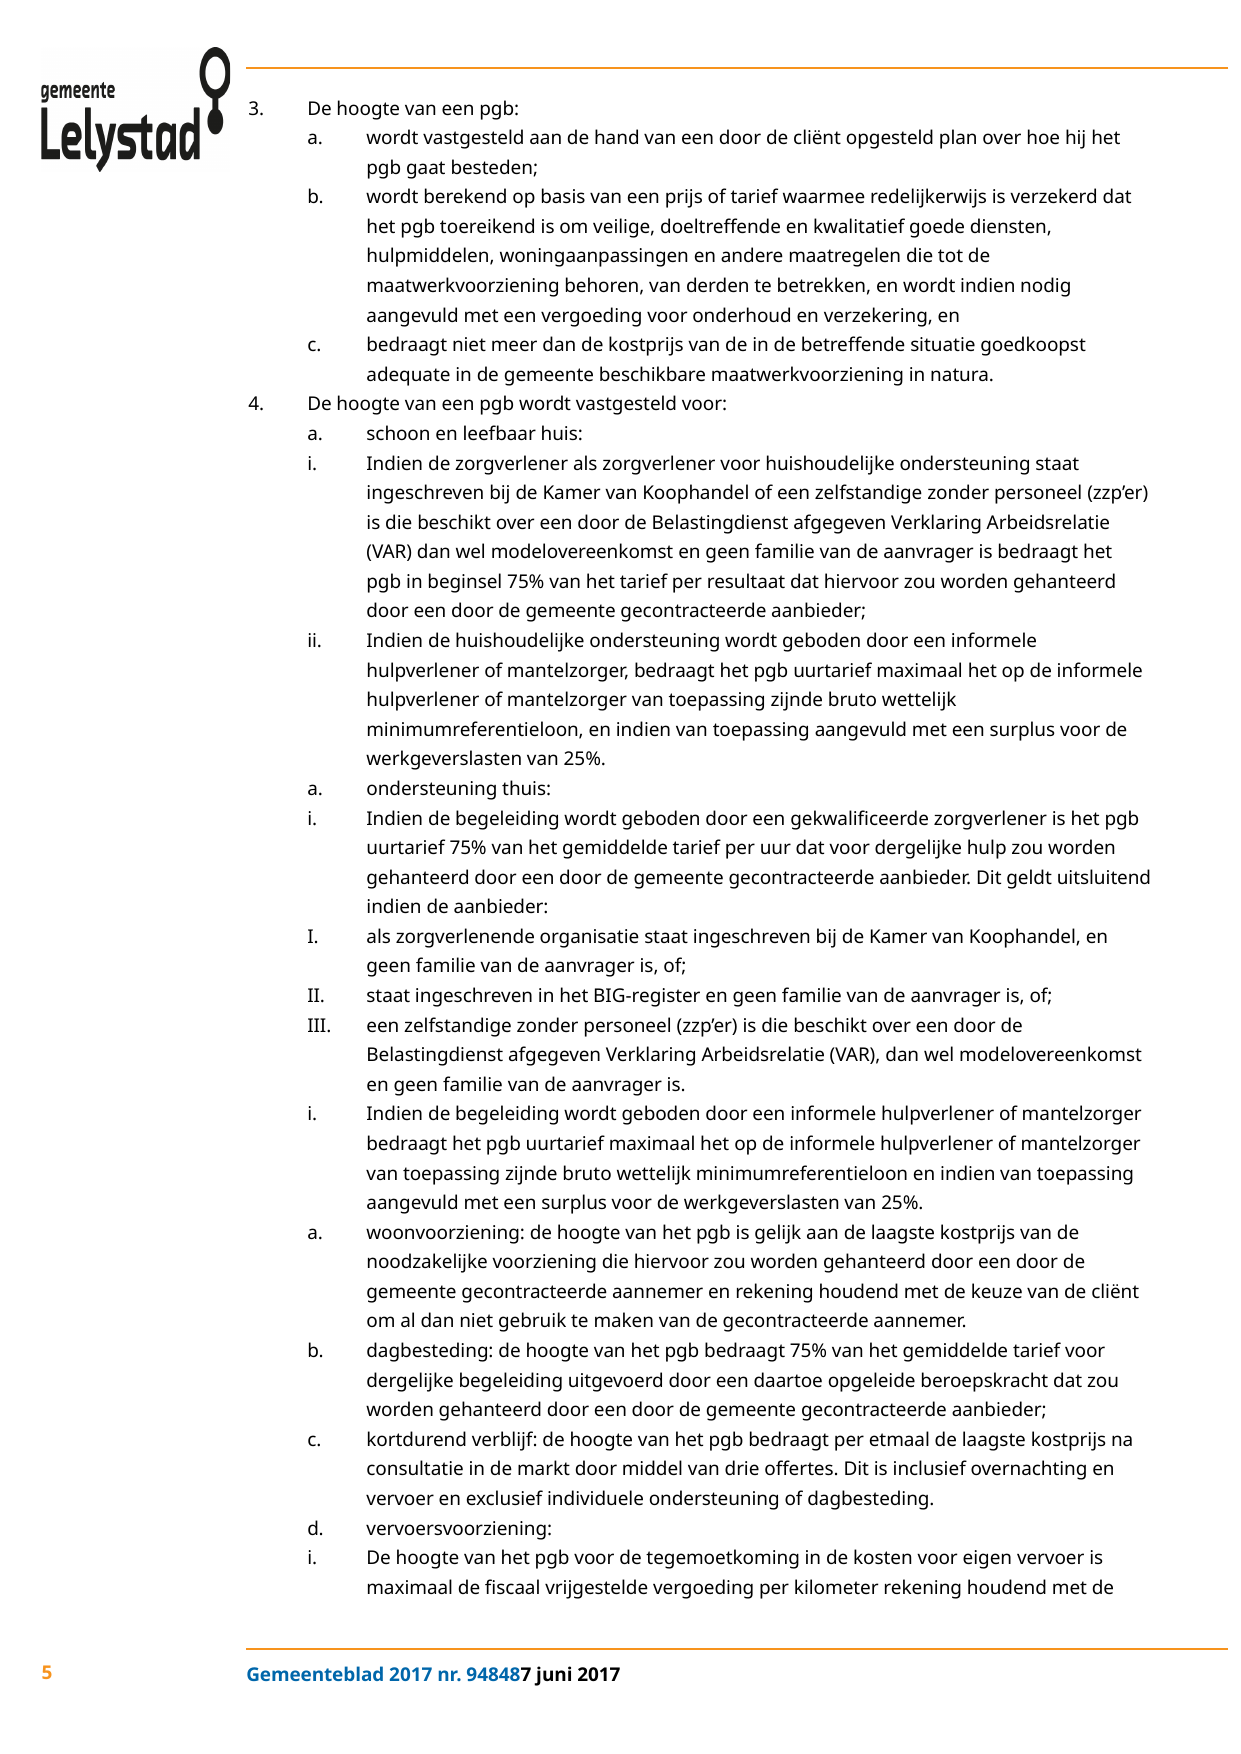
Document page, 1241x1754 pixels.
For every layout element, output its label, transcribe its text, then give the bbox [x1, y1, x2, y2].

list staat ingeschreven in het BIG-register en geen familie van de aanvrager is, of; [307, 982, 1152, 1008]
list Indien de zorgverlener als zorgverlener voor huishoudelijke ondersteuning staat ingeschreven bij de Kamer van Koophandel of een zelfstandige zonder personeel (zzp’er) is die beschikt over een door de Belastingdienst afgegeven Verklaring Arbeidsrelatie (VAR) dan wel modelovereenkomst en geen familie van de aanvrager is bedraagt het pgb in beginsel 75% van het tarief per resultaat dat hiervoor zou worden gehanteerd door een door de gemeente gecontracteerde aanbieder; [307, 450, 1152, 623]
list Indien de begeleiding wordt geboden door een gekwalificeerde zorgverlener is het pgb uurtarief 75% van het gemiddelde tarief per uur dat voor dergelijke hulp zou worden gehanteerd door een door de gemeente gecontracteerde aanbieder. Dit geldt uitsluitend indien de aanbieder: [307, 805, 1152, 919]
list bedraagt niet meer dan de kostprijs van de in de betreffende situatie goedkoopst adequate in de gemeente beschikbare maatwerkvoorziening in natura. [307, 331, 1152, 387]
list De hoogte van een pgb wordt vastgesteld voor: [248, 391, 1152, 416]
list woonvoorziening: de hoogte van het pgb is gelijk aan de laagste kostprijs van de noodzakelijke voorziening die hiervoor zou worden gehanteerd door een door de gemeente gecontracteerde aannemer en rekening houdend met de keuze van de cliënt om al dan niet gebruik te maken van de gecontracteerde aannemer. [307, 1219, 1152, 1333]
list De hoogte van het pgb voor de tegemoetkoming in de kosten voor eigen vervoer is maximaal de fiscaal vrijgestelde vergoeding per kilometer rekening houdend met de [307, 1544, 1152, 1600]
list kortdurend verblijf: de hoogte van het pgb bedraagt per etmaal de laagste kostprijs na consultatie in de markt door middel van drie offertes. Dit is inclusief overnachting en vervoer en exclusief individuele ondersteuning of dagbesteding. [307, 1426, 1152, 1511]
list De hoogte van een pgb: [248, 95, 1152, 121]
list wordt berekend op basis van een prijs of tarief waarmee redelijkerwijs is verzekerd dat het pgb toereikend is om veilige, doeltreffende en kwalitatief goede diensten, hulpmiddelen, woningaanpassingen en andere maatregelen die tot de maatwerkvoorziening behoren, van derden te betrekken, en wordt indien nodig aangevuld met een vergoeding voor onderhoud en verzekering, en [307, 183, 1152, 328]
list wordt vastgesteld aan de hand van een door de cliënt opgesteld plan over hoe hij het pgb gaat besteden; [307, 124, 1152, 180]
list een zelfstandige zonder personeel (zzp’er) is die beschikt over een door de Belastingdienst afgegeven Verklaring Arbeidsrelatie (VAR), dan wel modelovereenkomst en geen familie van de aanvrager is. [307, 1012, 1152, 1097]
list schoon en leefbaar huis: [307, 420, 1152, 446]
list Indien de huishoudelijke ondersteuning wordt geboden door een informele hulpverlener of mantelzorger, bedraagt het pgb uurtarief maximaal het op de informele hulpverlener of mantelzorger van toepassing zijnde bruto wettelijk minimumreferentieloon, en indien van toepassing aangevuld met een surplus voor de werkgeverslasten van 25%. [307, 627, 1152, 771]
list dagbesteding: de hoogte van het pgb bedraagt 75% van het gemiddelde tarief voor dergelijke begeleiding uitgevoerd door een daartoe opgeleide beroepskracht dat zou worden gehanteerd door een door de gemeente gecontracteerde aanbieder; [307, 1337, 1152, 1422]
list als zorgverlenende organisatie staat ingeschreven bij de Kamer van Koophandel, en geen familie van de aanvrager is, of; [307, 923, 1152, 978]
list vervoersvoorziening: [307, 1515, 1152, 1541]
picture [41, 47, 231, 172]
list Indien de begeleiding wordt geboden door een informele hulpverlener of mantelzorger bedraagt het pgb uurtarief maximaal het op de informele hulpverlener of mantelzorger van toepassing zijnde bruto wettelijk minimumreferentieloon en indien van toepassing aangevuld met een surplus voor de werkgeverslasten van 25%. [307, 1101, 1152, 1215]
list ondersteuning thuis: [307, 775, 1152, 801]
